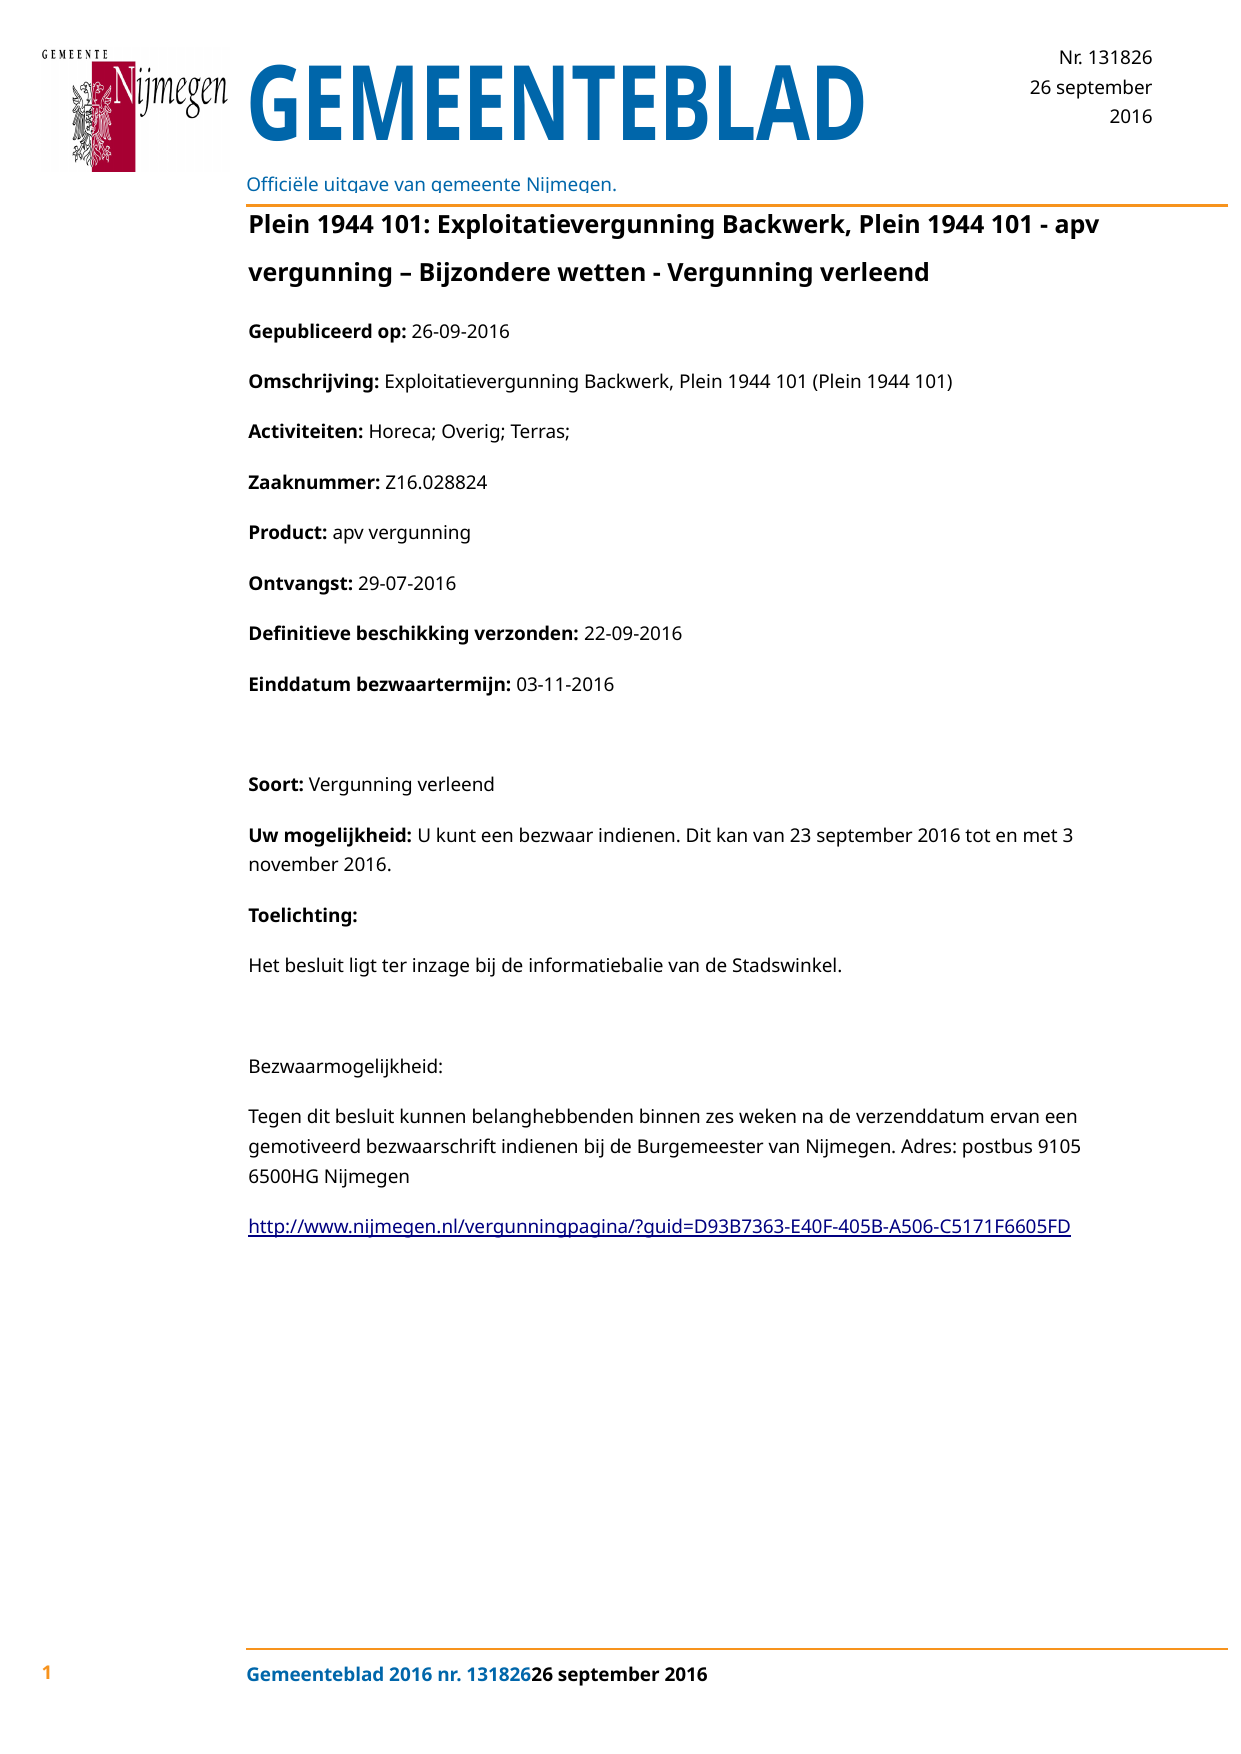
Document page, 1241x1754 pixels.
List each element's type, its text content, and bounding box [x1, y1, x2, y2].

text Product: apv vergunning [248, 519, 1152, 545]
text Ontvangst: 29-07-2016 [248, 570, 1152, 596]
text Toelichting: [248, 902, 1152, 928]
text Het besluit ligt ter inzage bij de informatiebalie van de Stadswinkel. [248, 952, 1152, 978]
text Plein 1944 101: Exploitatievergunning Backwerk, Plein 1944 101 - apv vergunning – Bijzondere wetten - Vergunning verleend [248, 207, 1152, 288]
picture [41, 47, 231, 172]
text Omschrijving: Exploitatievergunning Backwerk, Plein 1944 101 (Plein 1944 101) [248, 368, 1152, 394]
text Zaaknummer: Z16.028824 [248, 469, 1152, 495]
text Gepubliceerd op: 26-09-2016 [248, 318, 1152, 344]
text Soort: Vergunning verleend [248, 772, 1152, 797]
text Bezwaarmogelijkheid: [248, 1053, 1152, 1079]
text Activiteiten: Horeca; Overig; Terras; [248, 419, 1152, 444]
text Tegen dit besluit kunnen belanghebbenden binnen zes weken na de verzenddatum ervan een gemotiveerd bezwaarschrift indienen bij de Burgemeester van Nijmegen. Adres: postbus 9105 6500HG Nijmegen [248, 1104, 1152, 1189]
text Einddatum bezwaartermijn: 03-11-2016 [248, 671, 1152, 697]
text Definitieve beschikking verzonden: 22-09-2016 [248, 620, 1152, 646]
text Uw mogelijkheid: U kunt een bezwaar indienen. Dit kan van 23 september 2016 tot en met 3 november 2016. [248, 822, 1152, 877]
text http://www.nijmegen.nl/vergunningpagina/?guid=D93B7363-E40F-405B-A506-C5171F6605FD [248, 1213, 1152, 1239]
